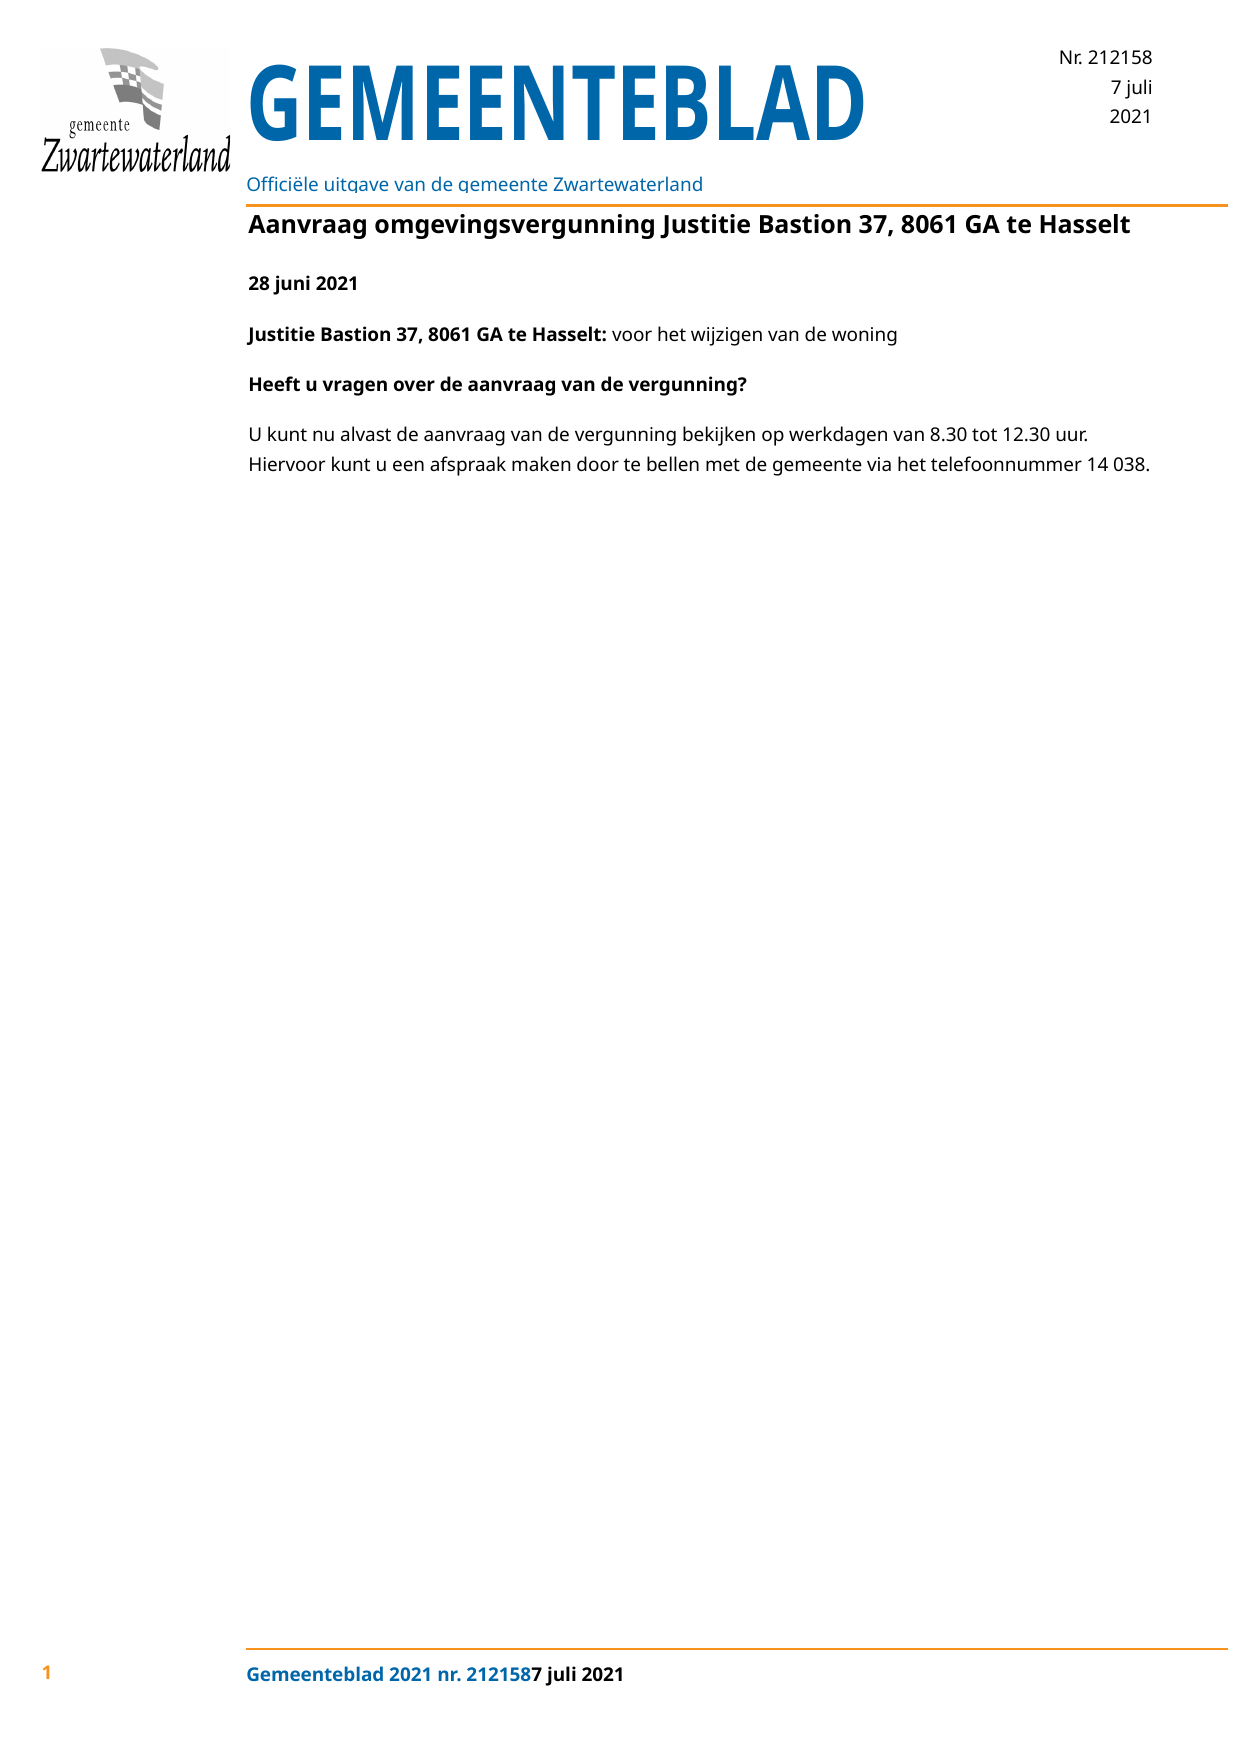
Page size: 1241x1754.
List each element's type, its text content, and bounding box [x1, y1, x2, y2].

text Aanvraag omgevingsvergunning Justitie Bastion 37, 8061 GA te Hasselt [248, 207, 1152, 241]
text Heeft u vragen over de aanvraag van de vergunning? [248, 371, 1152, 397]
text U kunt nu alvast de aanvraag van de vergunning bekijken op werkdagen van 8.30 tot 12.30 uur. Hiervoor kunt u een afspraak maken door te bellen met de gemeente via het telefoonnummer 14 038. [248, 422, 1152, 477]
text 28 juni 2021 [248, 270, 1152, 296]
text Justitie Bastion 37, 8061 GA te Hasselt: voor het wijzigen van de woning [248, 321, 1152, 346]
picture [41, 47, 231, 172]
